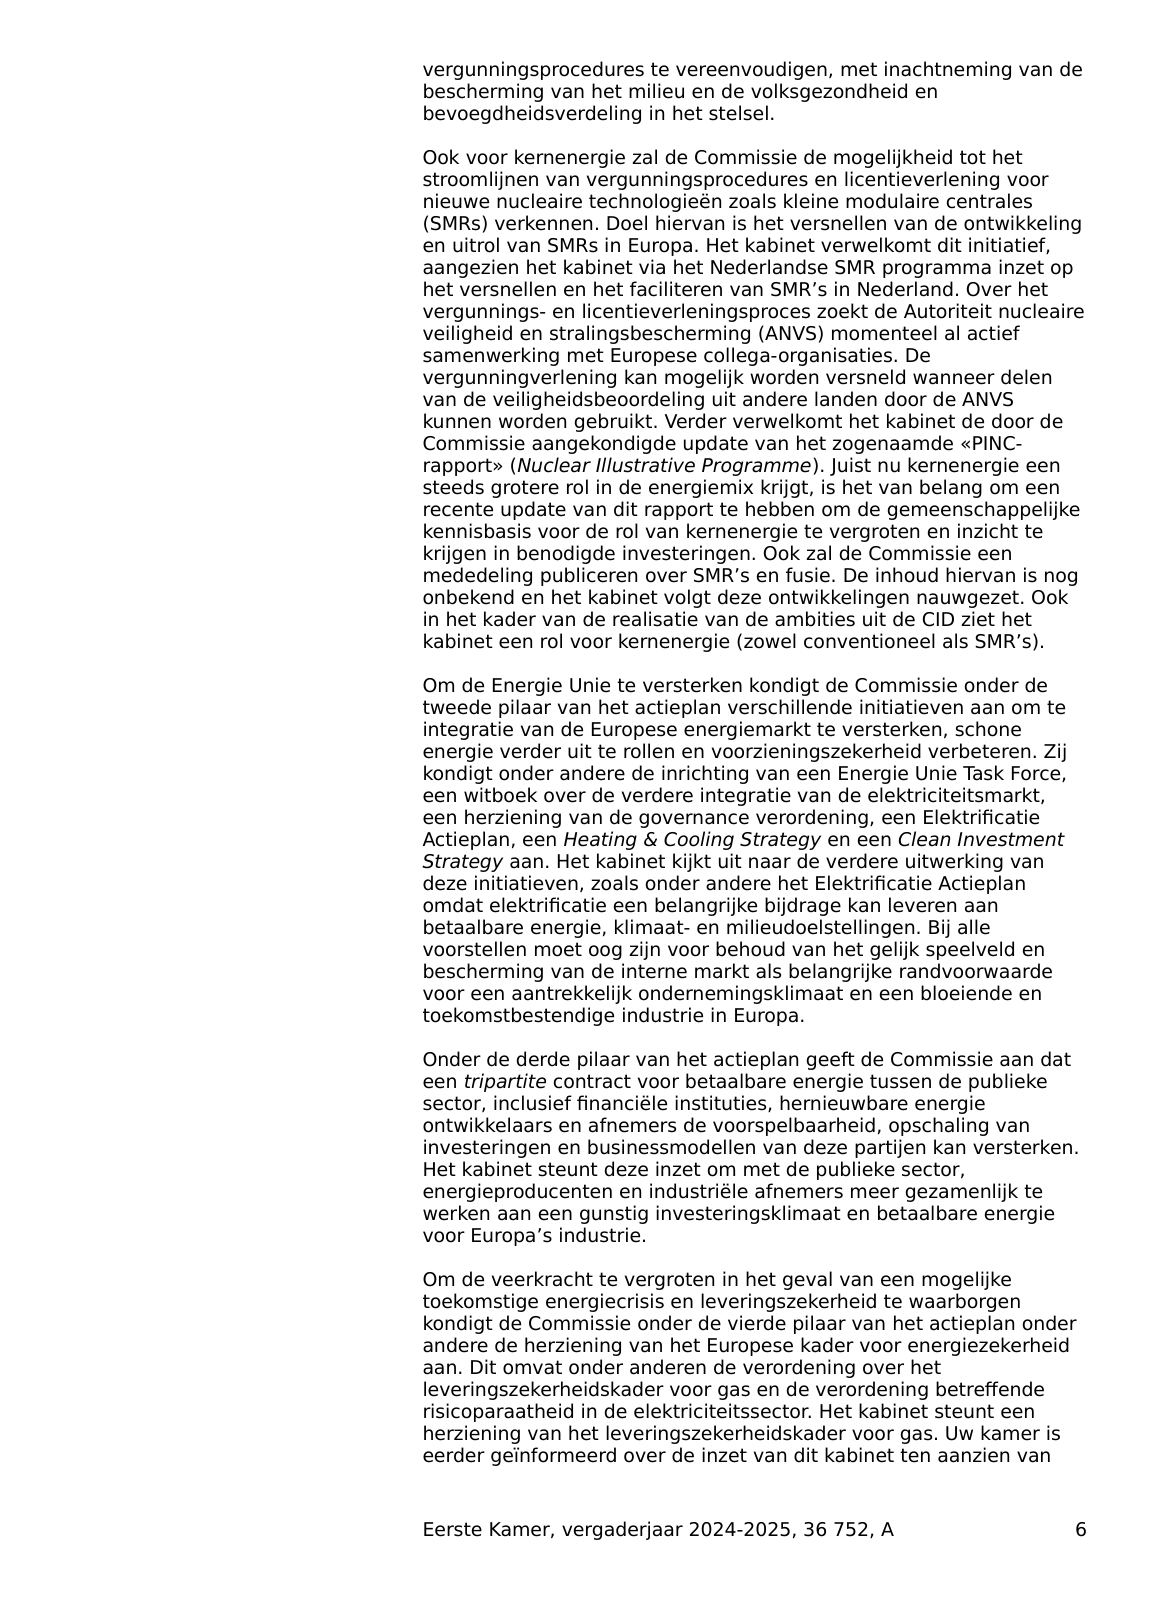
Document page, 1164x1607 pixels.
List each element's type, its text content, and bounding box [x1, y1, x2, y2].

text vergunningsprocedures te vereenvoudigen, met inachtneming van de bescherming van het milieu en de volksgezondheid en bevoegdheidsverdeling in het stelsel. [422, 59, 1087, 125]
text Om de Energie Unie te versterken kondigt de Commissie onder de tweede pilaar van het actieplan verschillende initiatieven aan om te integratie van de Europese energiemarkt te versterken, schone energie verder uit te rollen en voorzieningszekerheid verbeteren. Zij kondigt onder andere de inrichting van een Energie Unie Task Force, een witboek over de verdere integratie van de elektriciteitsmarkt, een herziening van de governance verordening, een Elektrificatie Actieplan, een Heating & Cooling Strategy en een Clean Investment Strategy aan. Het kabinet kijkt uit naar de verdere uitwerking van deze initiatieven, zoals onder andere het Elektrificatie Actieplan omdat elektrificatie een belangrijke bijdrage kan leveren aan betaalbare energie, klimaat- en milieudoelstellingen. Bij alle voorstellen moet oog zijn voor behoud van het gelijk speelveld en bescherming van de interne markt als belangrijke randvoorwaarde voor een aantrekkelijk ondernemingsklimaat en een bloeiende en toekomstbestendige industrie in Europa. [422, 675, 1087, 1027]
text Ook voor kernenergie zal de Commissie de mogelijkheid tot het stroomlijnen van vergunningsprocedures en licentieverlening voor nieuwe nucleaire technologieën zoals kleine modulaire centrales (SMRs) verkennen. Doel hiervan is het versnellen van de ontwikkeling en uitrol van SMRs in Europa. Het kabinet verwelkomt dit initiatief, aangezien het kabinet via het Nederlandse SMR programma inzet op het versnellen en het faciliteren van SMR’s in Nederland. Over het vergunnings- en licentieverleningsproces zoekt de Autoriteit nucleaire veiligheid en stralingsbescherming (ANVS) momenteel al actief samenwerking met Europese collega-organisaties. De vergunningverlening kan mogelijk worden versneld wanneer delen van de veiligheidsbeoordeling uit andere landen door de ANVS kunnen worden gebruikt. Verder verwelkomt het kabinet de door de Commissie aangekondigde update van het zogenaamde «PINC-rapport» (Nuclear Illustrative Programme). Juist nu kernenergie een steeds grotere rol in de energiemix krijgt, is het van belang om een recente update van dit rapport te hebben om de gemeenschappelijke kennisbasis voor de rol van kernenergie te vergroten en inzicht te krijgen in benodigde investeringen. Ook zal de Commissie een mededeling publiceren over SMR’s en fusie. De inhoud hiervan is nog onbekend en het kabinet volgt deze ontwikkelingen nauwgezet. Ook in het kader van de realisatie van de ambities uit de CID ziet het kabinet een rol voor kernenergie (zowel conventioneel als SMR’s). [422, 147, 1087, 653]
text Om de veerkracht te vergroten in het geval van een mogelijke toekomstige energiecrisis en leveringszekerheid te waarborgen kondigt de Commissie onder de vierde pilaar van het actieplan onder andere de herziening van het Europese kader voor energiezekerheid aan. Dit omvat onder anderen de verordening over het leveringszekerheidskader voor gas en de verordening betreffende risicoparaatheid in de elektriciteitssector. Het kabinet steunt een herziening van het leveringszekerheidskader voor gas. Uw kamer is eerder geïnformeerd over de inzet van dit kabinet ten aanzien van [422, 1269, 1087, 1467]
text Onder de derde pilaar van het actieplan geeft de Commissie aan dat een tripartite contract voor betaalbare energie tussen de publieke sector, inclusief financiële instituties, hernieuwbare energie ontwikkelaars en afnemers de voorspelbaarheid, opschaling van investeringen en businessmodellen van deze partijen kan versterken. Het kabinet steunt deze inzet om met de publieke sector, energieproducenten en industriële afnemers meer gezamenlijk te werken aan een gunstig investeringsklimaat en betaalbare energie voor Europa’s industrie. [422, 1049, 1087, 1247]
